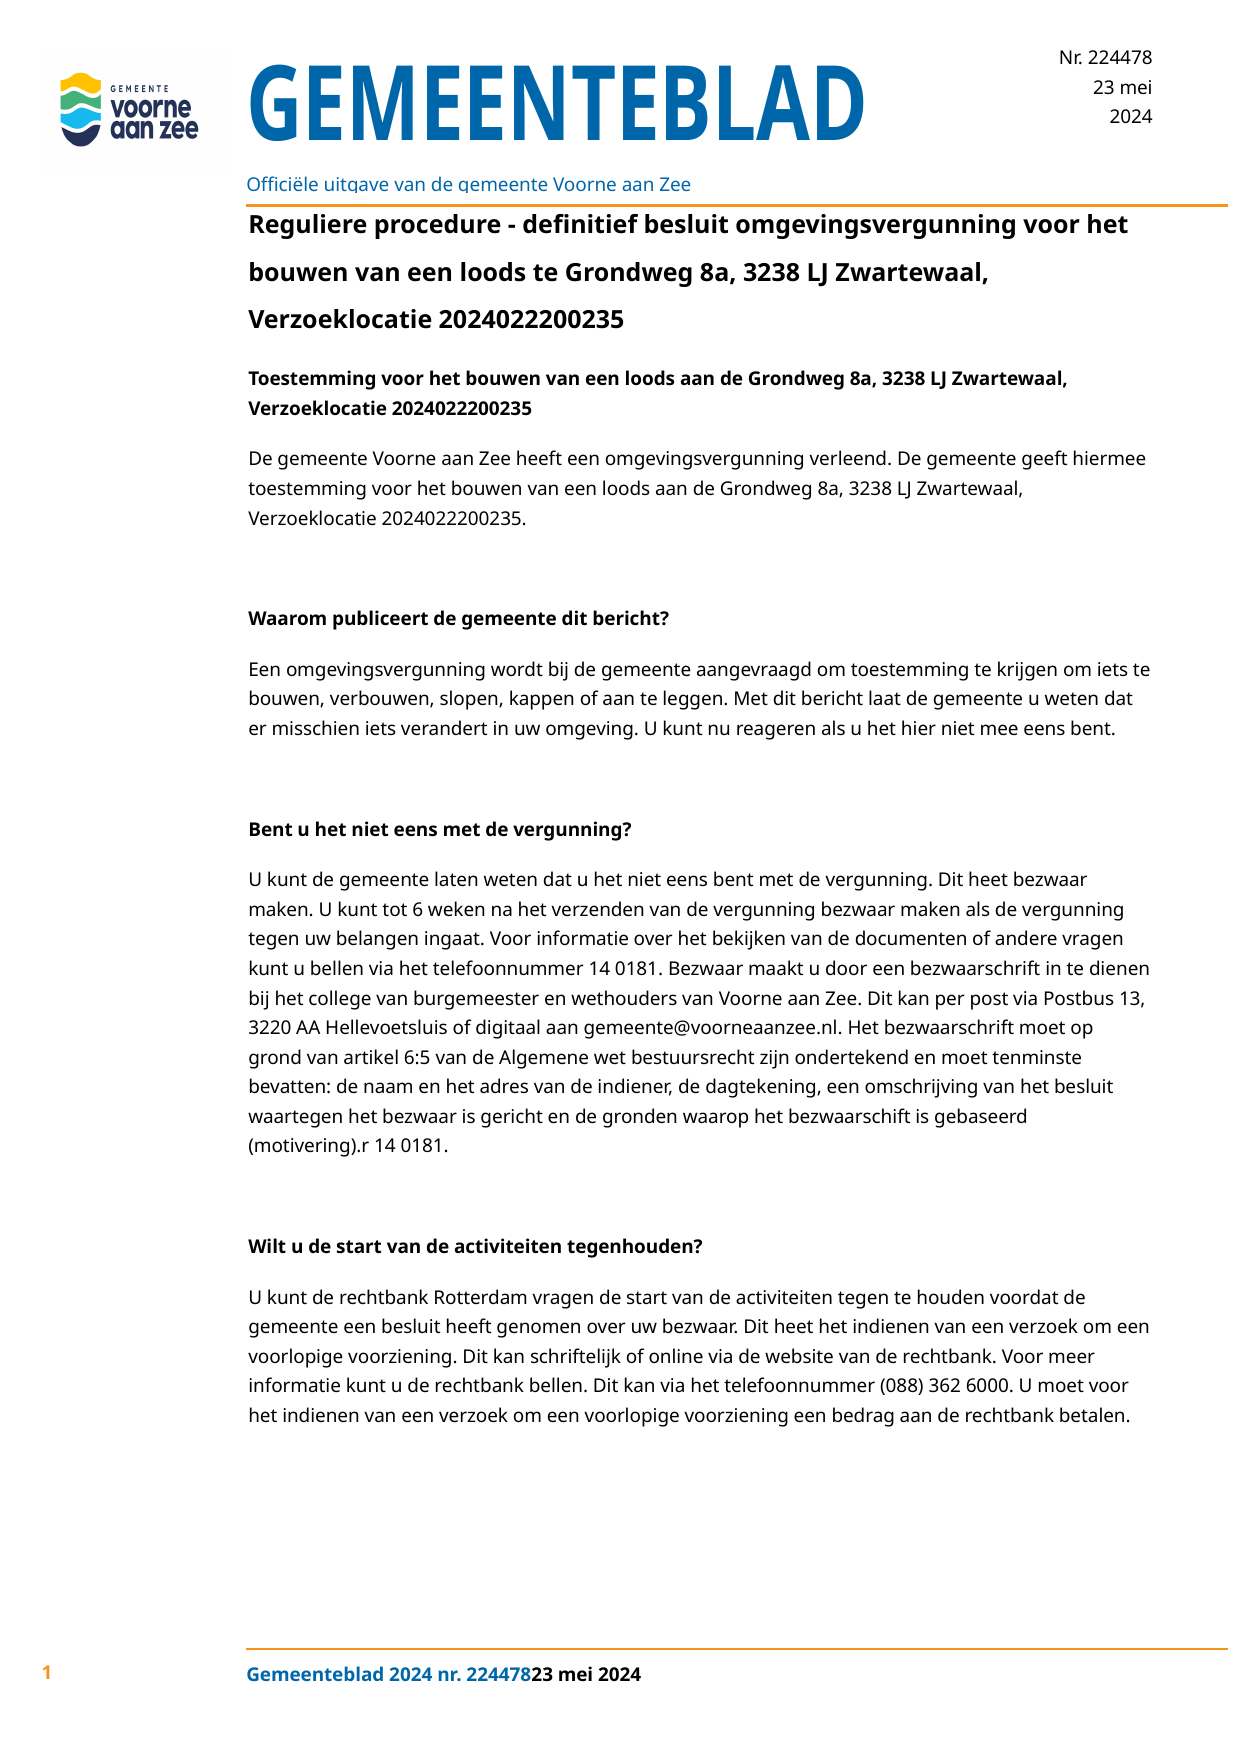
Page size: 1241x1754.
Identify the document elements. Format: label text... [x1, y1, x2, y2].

text Waarom publiceert de gemeente dit bericht? [248, 606, 1152, 631]
text U kunt de rechtbank Rotterdam vragen de start van de activiteiten tegen te houden voordat de gemeente een besluit heeft genomen over uw bezwaar. Dit heet het indienen van een verzoek om een voorlopige voorziening. Dit kan schriftelijk of online via de website van de rechtbank. Voor meer informatie kunt u de rechtbank bellen. Dit kan via het telefoonnummer (088) 362 6000. U moet voor het indienen van een verzoek om een voorlopige voorziening een bedrag aan de rechtbank betalen. [248, 1284, 1152, 1428]
text Reguliere procedure - definitief besluit omgevingsvergunning voor het bouwen van een loods te Grondweg 8a, 3238 LJ Zwartewaal, Verzoeklocatie 2024022200235 [248, 207, 1152, 336]
text Bent u het niet eens met de vergunning? [248, 816, 1152, 842]
text Toestemming voor het bouwen van een loods aan de Grondweg 8a, 3238 LJ Zwartewaal, Verzoeklocatie 2024022200235 [248, 366, 1152, 421]
text U kunt de gemeente laten weten dat u het niet eens bent met de vergunning. Dit heet bezwaar maken. U kunt tot 6 weken na het verzenden van de vergunning bezwaar maken als de vergunning tegen uw belangen ingaat. Voor informatie over het bekijken van de documenten of andere vragen kunt u bellen via het telefoonnummer 14 0181. Bezwaar maakt u door een bezwaarschrift in te dienen bij het college van burgemeester en wethouders van Voorne aan Zee. Dit kan per post via Postbus 13, 3220 AA Hellevoetsluis of digitaal aan gemeente@voorneaanzee.nl. Het bezwaarschrift moet op grond van artikel 6:5 van de Algemene wet bestuursrecht zijn ondertekend en moet tenminste bevatten: de naam en het adres van de indiener, de dagtekening, een omschrijving van het besluit waartegen het bezwaar is gericht en de gronden waarop het bezwaarschift is gebaseerd (motivering).r 14 0181. [248, 866, 1152, 1158]
picture [41, 47, 231, 172]
text De gemeente Voorne aan Zee heeft een omgevingsvergunning verleend. De gemeente geeft hiermee toestemming voor het bouwen van een loods aan de Grondweg 8a, 3238 LJ Zwartewaal, Verzoeklocatie 2024022200235. [248, 446, 1152, 530]
text Een omgevingsvergunning wordt bij de gemeente aangevraagd om toestemming te krijgen om iets te bouwen, verbouwen, slopen, kappen of aan te leggen. Met dit bericht laat de gemeente u weten dat er misschien iets verandert in uw omgeving. U kunt nu reageren als u het hier niet mee eens bent. [248, 656, 1152, 741]
text Wilt u de start van de activiteiten tegenhouden? [248, 1233, 1152, 1259]
